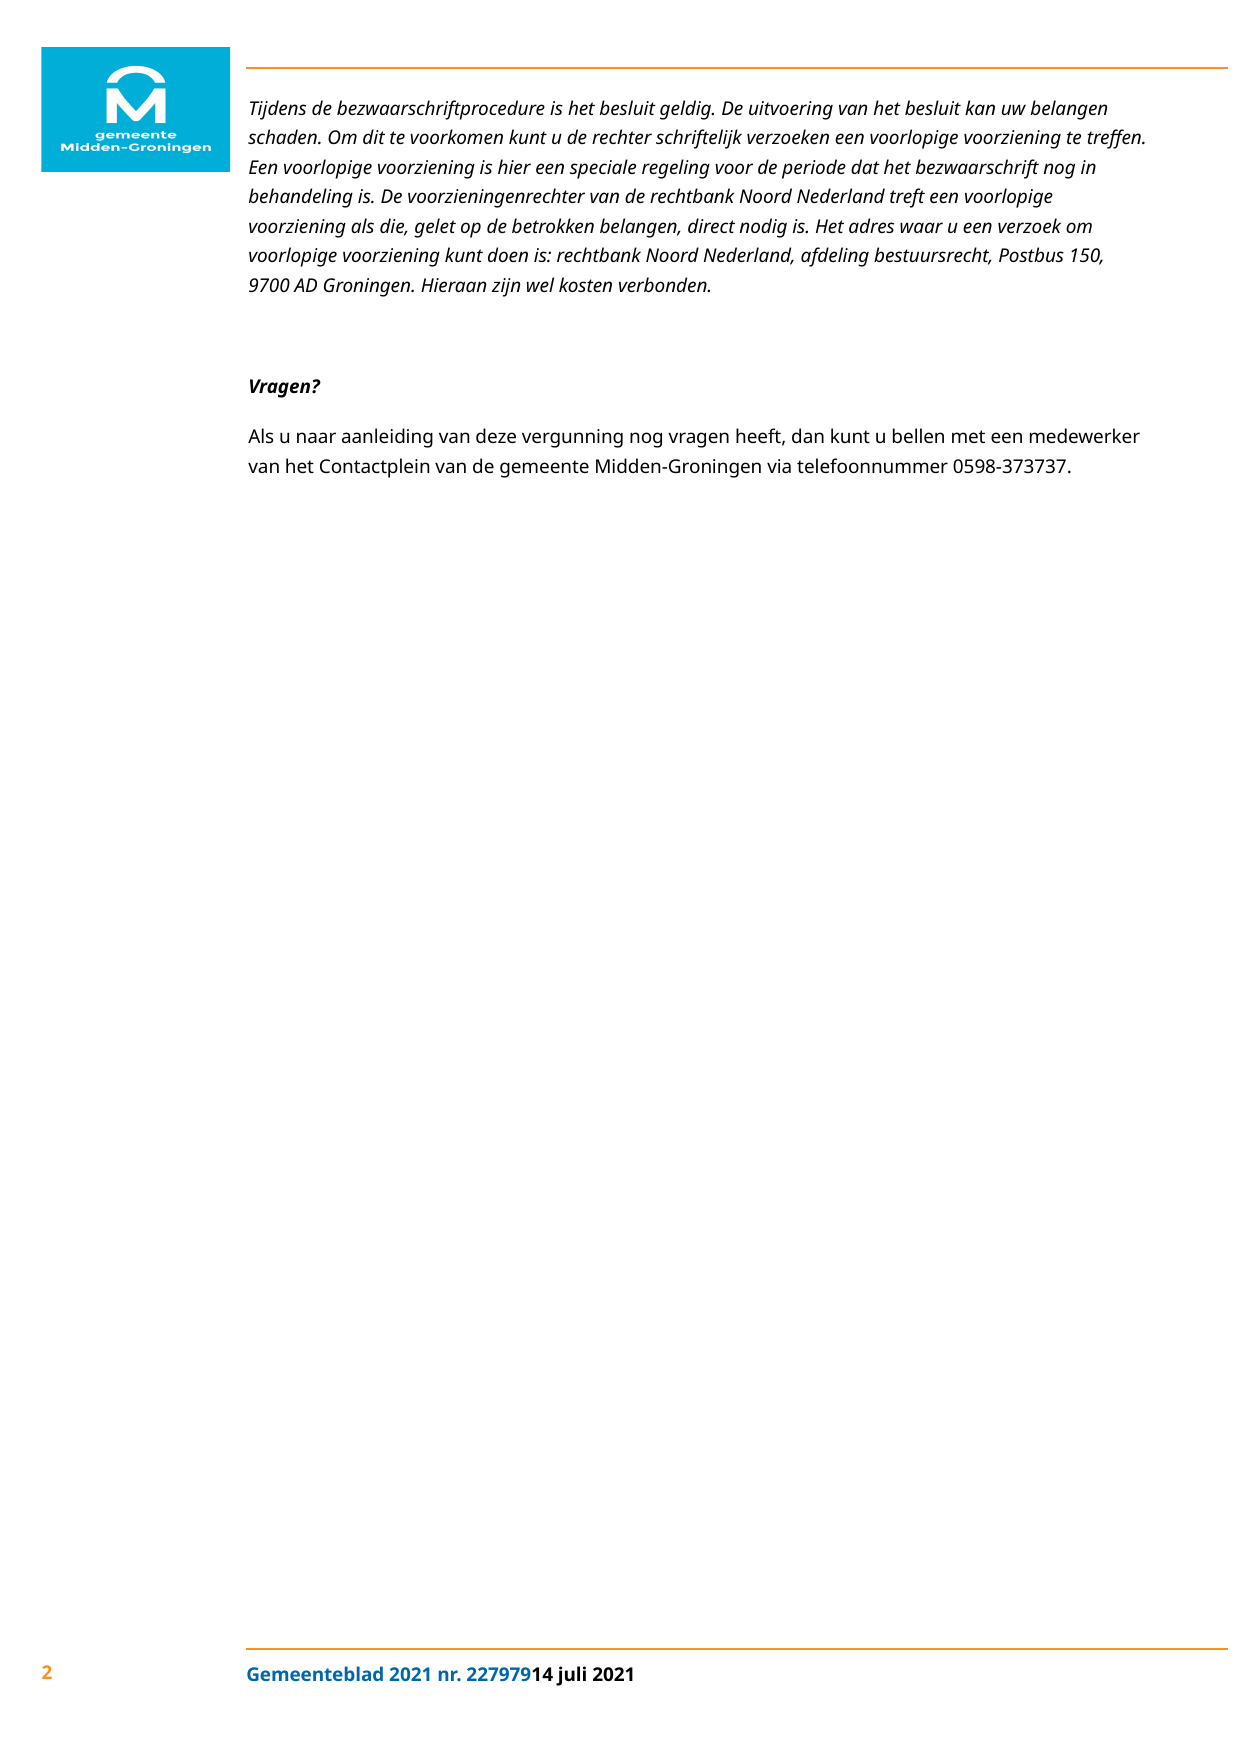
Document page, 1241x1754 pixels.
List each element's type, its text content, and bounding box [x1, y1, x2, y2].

picture [108, 66, 164, 82]
text Vragen? [248, 373, 1152, 399]
text Als u naar aanleiding van deze vergunning nog vragen heeft, dan kunt u bellen met een medewerker van het Contactplein van de gemeente Midden-Groningen via telefoonnummer 0598-373737. [248, 423, 1152, 479]
picture [107, 89, 165, 122]
text Tijdens de bezwaarschriftprocedure is het besluit geldig. De uitvoering van het besluit kan uw belangen schaden. Om dit te voorkomen kunt u de rechter schriftelijk verzoeken een voorlopige voorziening te treffen. Een voorlopige voorziening is hier een speciale regeling voor de periode dat het bezwaarschrift nog in behandeling is. De voorzieningenrechter van de rechtbank Noord Nederland treft een voorlopige voorziening als die, gelet op de betrokken belangen, direct nodig is. Het adres waar u een verzoek om voorlopige voorziening kunt doen is: rechtbank Noord Nederland, afdeling bestuursrecht, Postbus 150, 9700 AD Groningen. Hieraan zijn wel kosten verbonden. [248, 95, 1152, 298]
picture [184, 146, 190, 153]
